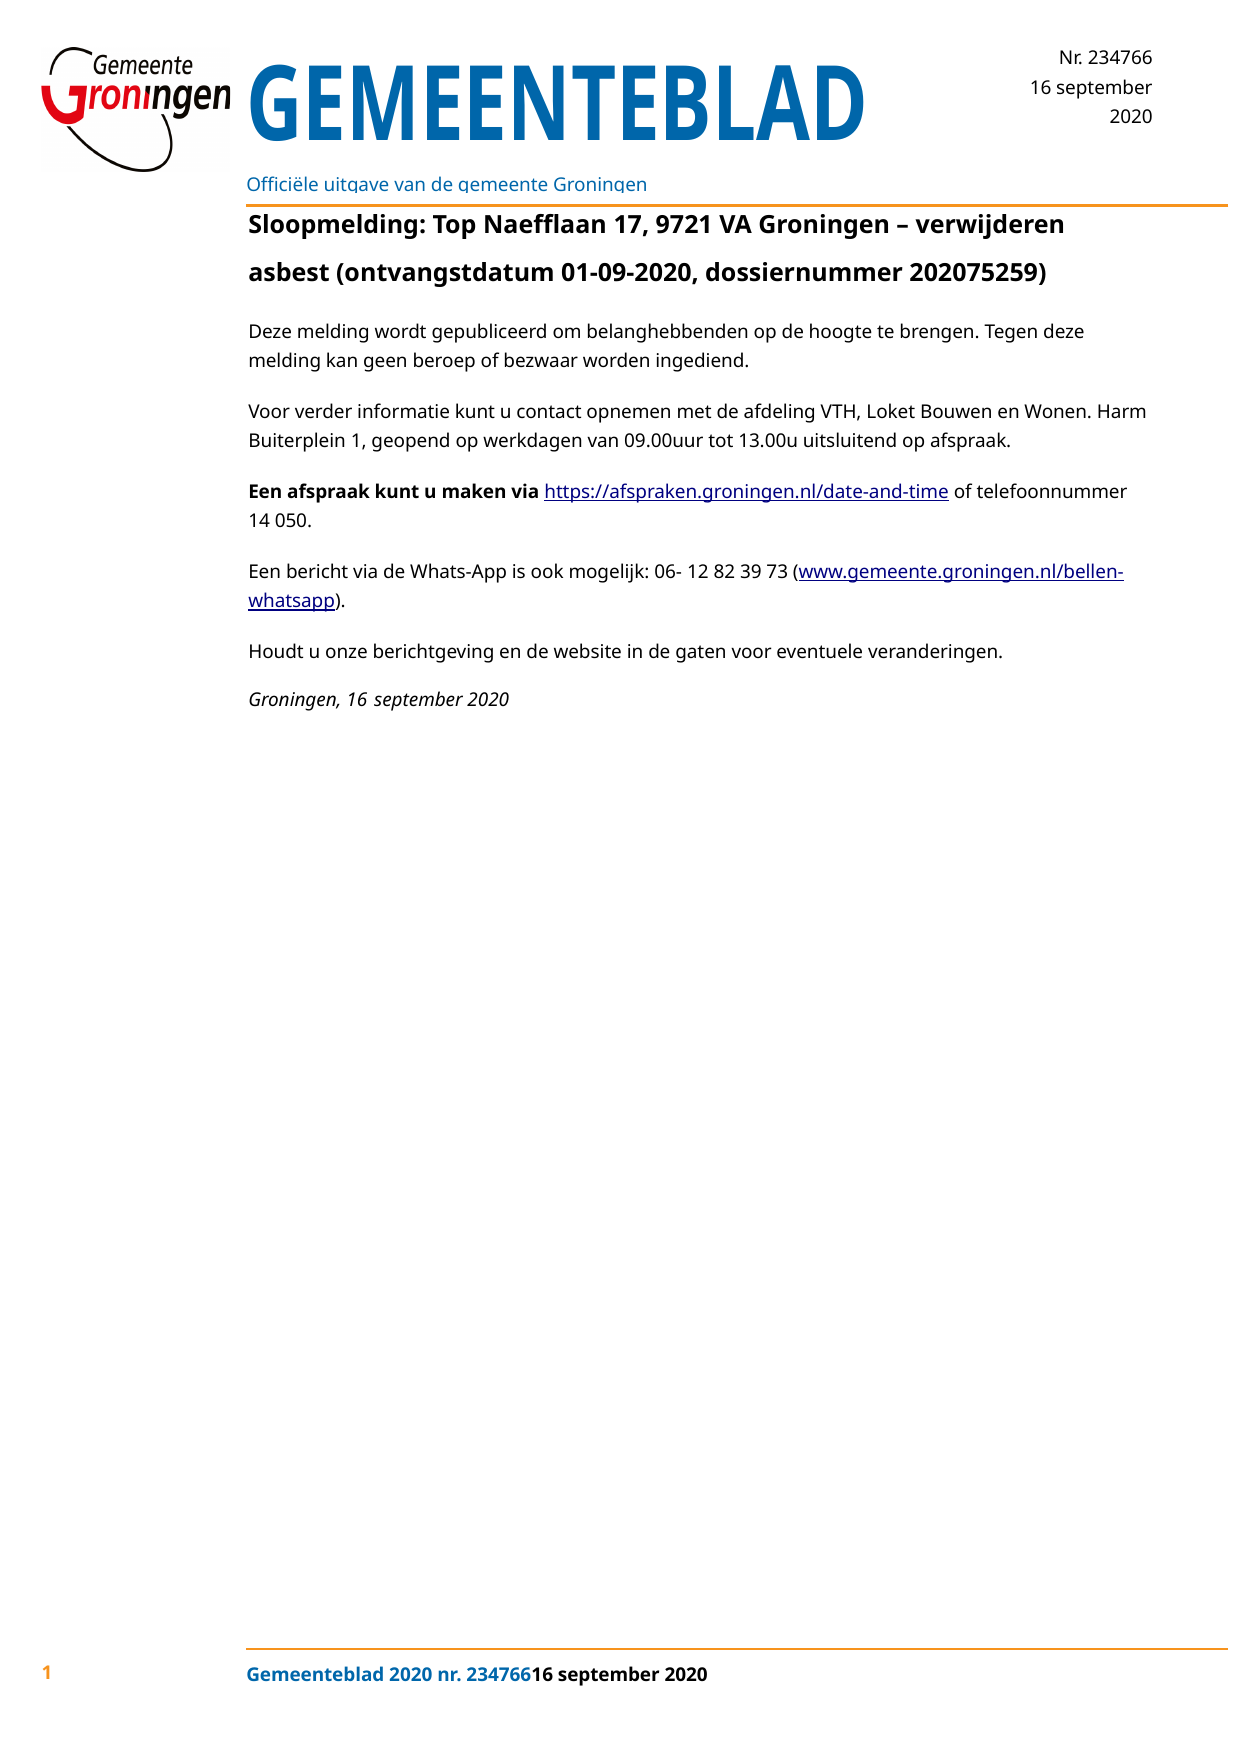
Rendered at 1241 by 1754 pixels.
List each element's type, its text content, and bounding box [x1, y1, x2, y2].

text Sloopmelding: Top Naefflaan 17, 9721 VA Groningen – verwijderen asbest (ontvangstdatum 01-09-2020, dossiernummer 202075259) [248, 207, 1152, 288]
text Een bericht via de Whats-App is ook mogelijk: 06- 12 82 39 73 (www.gemeente.groningen.nl/bellen-whatsapp). [248, 558, 1152, 613]
text Een afspraak kunt u maken via https://afspraken.groningen.nl/date-and-time of telefoonnummer 14 050. [248, 478, 1152, 533]
text Deze melding wordt gepubliceerd om belanghebbenden op de hoogte te brengen. Tegen deze melding kan geen beroep of bezwaar worden ingediend. [248, 318, 1152, 373]
text Voor verder informatie kunt u contact opnemen met de afdeling VTH, Loket Bouwen en Wonen. Harm Buiterplein 1, geopend op werkdagen van 09.00uur tot 13.00u uitsluitend op afspraak. [248, 398, 1152, 453]
text Houdt u onze berichtgeving en de website in de gaten voor eventuele veranderingen. [248, 638, 1152, 664]
picture [41, 47, 231, 172]
text Groningen, 16 september 2020 [248, 686, 1152, 711]
